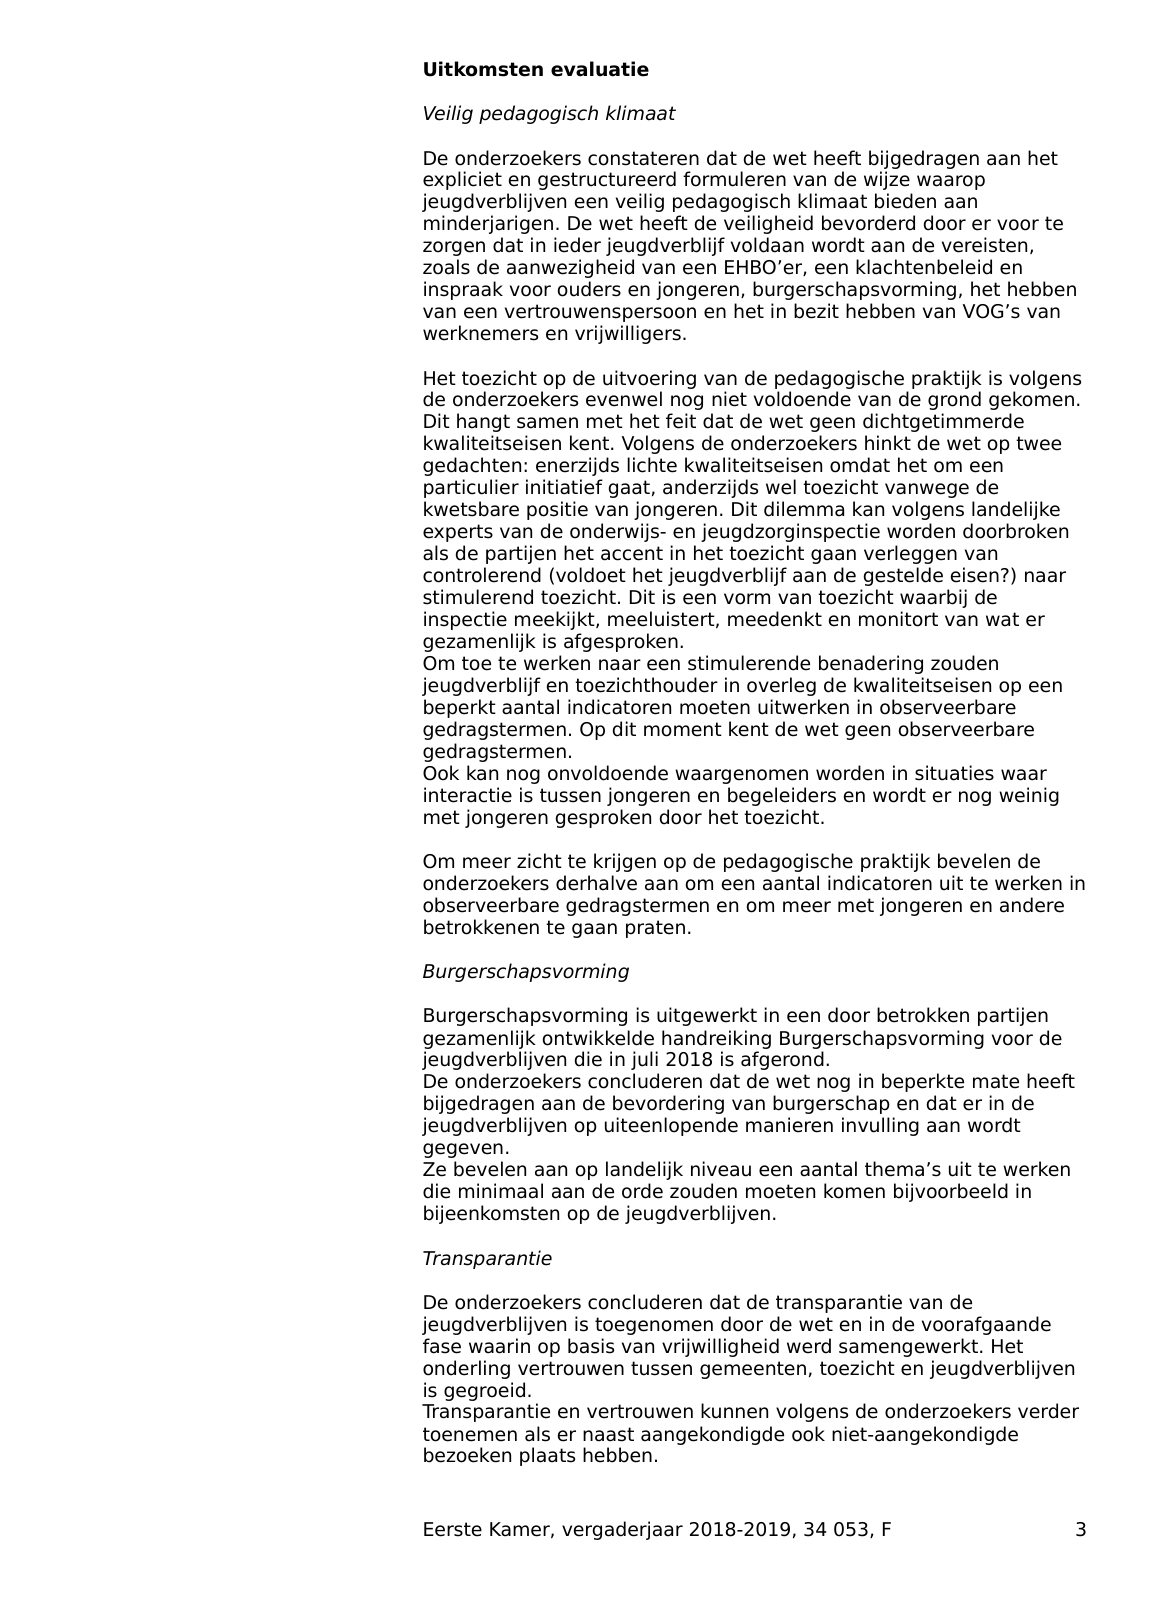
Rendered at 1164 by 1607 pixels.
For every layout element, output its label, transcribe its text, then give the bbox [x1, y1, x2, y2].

subtitle Burgerschapsvorming [422, 961, 1087, 983]
text Ook kan nog onvoldoende waargenomen worden in situaties waar interactie is tussen jongeren en begeleiders en wordt er nog weinig met jongeren gesproken door het toezicht. [422, 763, 1087, 829]
text Transparantie en vertrouwen kunnen volgens de onderzoekers verder toenemen als er naast aangekondigde ook niet-aangekondigde bezoeken plaats hebben. [422, 1401, 1087, 1467]
text Het toezicht op de uitvoering van de pedagogische praktijk is volgens de onderzoekers evenwel nog niet voldoende van de grond gekomen. Dit hangt samen met het feit dat de wet geen dichtgetimmerde kwaliteitseisen kent. Volgens de onderzoekers hinkt de wet op twee gedachten: enerzijds lichte kwaliteitseisen omdat het om een particulier initiatief gaat, anderzijds wel toezicht vanwege de kwetsbare positie van jongeren. Dit dilemma kan volgens landelijke experts van de onderwijs- en jeugdzorginspectie worden doorbroken als de partijen het accent in het toezicht gaan verleggen van controlerend (voldoet het jeugdverblijf aan de gestelde eisen?) naar stimulerend toezicht. Dit is een vorm van toezicht waarbij de inspectie meekijkt, meeluistert, meedenkt en monitort van wat er gezamenlijk is afgesproken. [422, 367, 1087, 653]
text De onderzoekers concluderen dat de wet nog in beperkte mate heeft bijgedragen aan de bevordering van burgerschap en dat er in de jeugdverblijven op uiteenlopende manieren invulling aan wordt gegeven. [422, 1071, 1087, 1159]
text Om toe te werken naar een stimulerende benadering zouden jeugdverblijf en toezichthouder in overleg de kwaliteitseisen op een beperkt aantal indicatoren moeten uitwerken in observeerbare gedragstermen. Op dit moment kent de wet geen observeerbare gedragstermen. [422, 653, 1087, 763]
text De onderzoekers concluderen dat de transparantie van de jeugdverblijven is toegenomen door de wet en in de voorafgaande fase waarin op basis van vrijwilligheid werd samengewerkt. Het onderling vertrouwen tussen gemeenten, toezicht en jeugdverblijven is gegroeid. [422, 1292, 1087, 1401]
subtitle Transparantie [422, 1247, 1087, 1269]
text De onderzoekers constateren dat de wet heeft bijgedragen aan het expliciet en gestructureerd formuleren van de wijze waarop jeugdverblijven een veilig pedagogisch klimaat bieden aan minderjarigen. De wet heeft de veiligheid bevorderd door er voor te zorgen dat in ieder jeugdverblijf voldaan wordt aan de vereisten, zoals de aanwezigheid van een EHBO’er, een klachtenbeleid en inspraak voor ouders en jongeren, burgerschapsvorming, het hebben van een vertrouwenspersoon en het in bezit hebben van VOG’s van werknemers en vrijwilligers. [422, 147, 1087, 345]
text Burgerschapsvorming is uitgewerkt in een door betrokken partijen gezamenlijk ontwikkelde handreiking Burgerschapsvorming voor de jeugdverblijven die in juli 2018 is afgerond. [422, 1005, 1087, 1071]
text Om meer zicht te krijgen op de pedagogische praktijk bevelen de onderzoekers derhalve aan om een aantal indicatoren uit te werken in observeerbare gedragstermen en om meer met jongeren en andere betrokkenen te gaan praten. [422, 851, 1087, 939]
subtitle Uitkomsten evaluatie [422, 59, 1087, 81]
text Ze bevelen aan op landelijk niveau een aantal thema’s uit te werken die minimaal aan de orde zouden moeten komen bijvoorbeeld in bijeenkomsten op de jeugdverblijven. [422, 1159, 1087, 1225]
subtitle Veilig pedagogisch klimaat [422, 103, 1087, 125]
